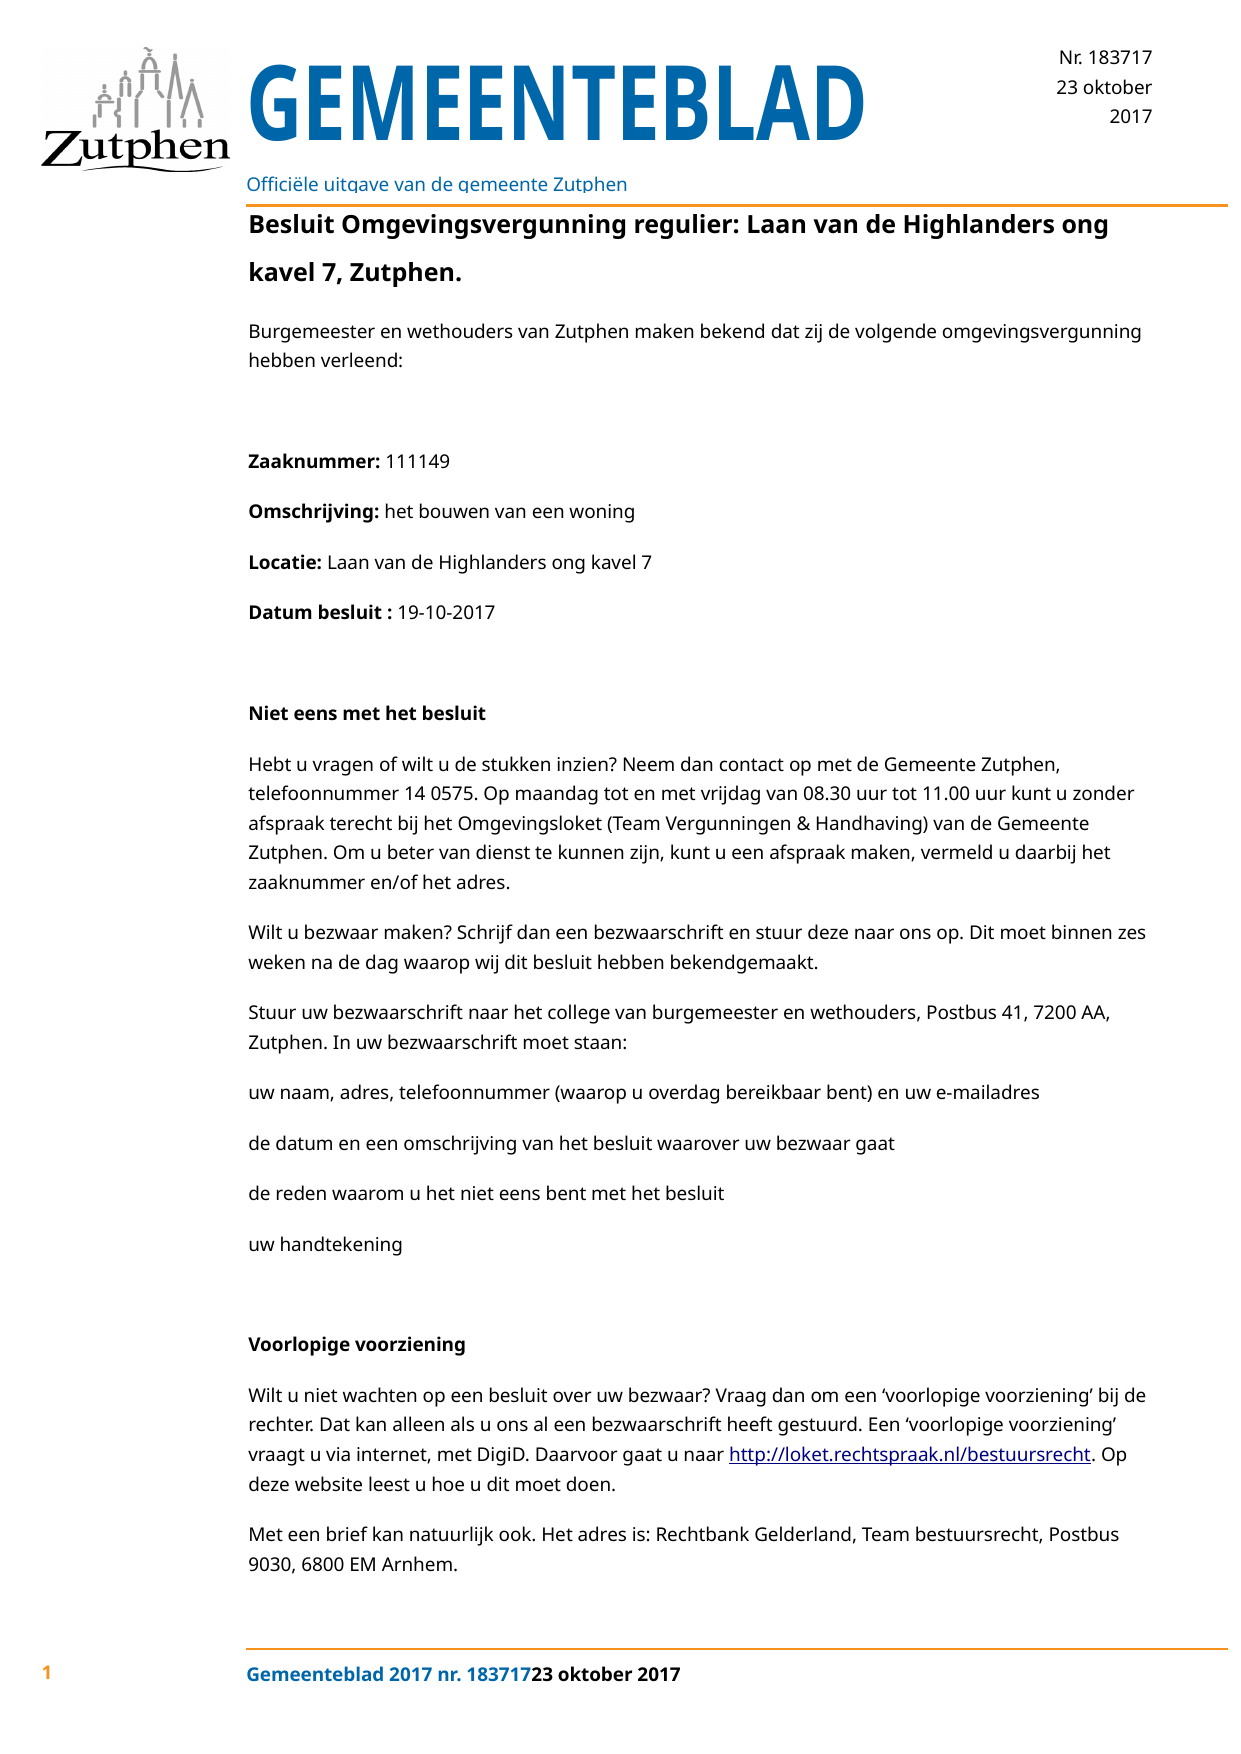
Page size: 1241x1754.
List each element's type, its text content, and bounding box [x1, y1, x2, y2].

text Omschrijving: het bouwen van een woning [248, 499, 1152, 524]
text de datum en een omschrijving van het besluit waarover uw bezwaar gaat [248, 1130, 1152, 1156]
text Wilt u bezwaar maken? Schrijf dan een bezwaarschrift en stuur deze naar ons op. Dit moet binnen zes weken na de dag waarop wij dit besluit hebben bekendgemaakt. [248, 919, 1152, 975]
text Hebt u vragen of wilt u de stukken inzien? Neem dan contact op met de Gemeente Zutphen, telefoonnummer 14 0575. Op maandag tot en met vrijdag van 08.30 uur tot 11.00 uur kunt u zonder afspraak terecht bij het Omgevingsloket (Team Vergunningen & Handhaving) van de Gemeente Zutphen. Om u beter van dienst te kunnen zijn, kunt u een afspraak maken, vermeld u daarbij het zaaknummer en/of het adres. [248, 751, 1152, 895]
text Locatie: Laan van de Highlanders ong kavel 7 [248, 549, 1152, 575]
text Wilt u niet wachten op een besluit over uw bezwaar? Vraag dan om een ‘voorlopige voorziening’ bij de rechter. Dat kan alleen als u ons al een bezwaarschrift heeft gestuurd. Een ‘voorlopige voorziening’ vraagt u via internet, met DigiD. Daarvoor gaat u naar http://loket.rechtspraak.nl/bestuursrecht. Op deze website leest u hoe u dit moet doen. [248, 1382, 1152, 1497]
text Met een brief kan natuurlijk ook. Het adres is: Rechtbank Gelderland, Team bestuursrecht, Postbus 9030, 6800 EM Arnhem. [248, 1521, 1152, 1577]
text uw handtekening [248, 1231, 1152, 1257]
picture [41, 47, 231, 172]
text Stuur uw bezwaarschrift naar het college van burgemeester en wethouders, Postbus 41, 7200 AA, Zutphen. In uw bezwaarschrift moet staan: [248, 999, 1152, 1055]
text Datum besluit : 19-10-2017 [248, 599, 1152, 625]
text Voorlopige voorziening [248, 1332, 1152, 1357]
text Niet eens met het besluit [248, 700, 1152, 726]
text Burgemeester en wethouders van Zutphen maken bekend dat zij de volgende omgevingsvergunning hebben verleend: [248, 318, 1152, 373]
text Zaaknummer: 111149 [248, 448, 1152, 474]
text de reden waarom u het niet eens bent met het besluit [248, 1180, 1152, 1206]
text uw naam, adres, telefoonnummer (waarop u overdag bereikbaar bent) en uw e-mailadres [248, 1079, 1152, 1105]
text Besluit Omgevingsvergunning regulier: Laan van de Highlanders ong kavel 7, Zutphen. [248, 207, 1152, 288]
